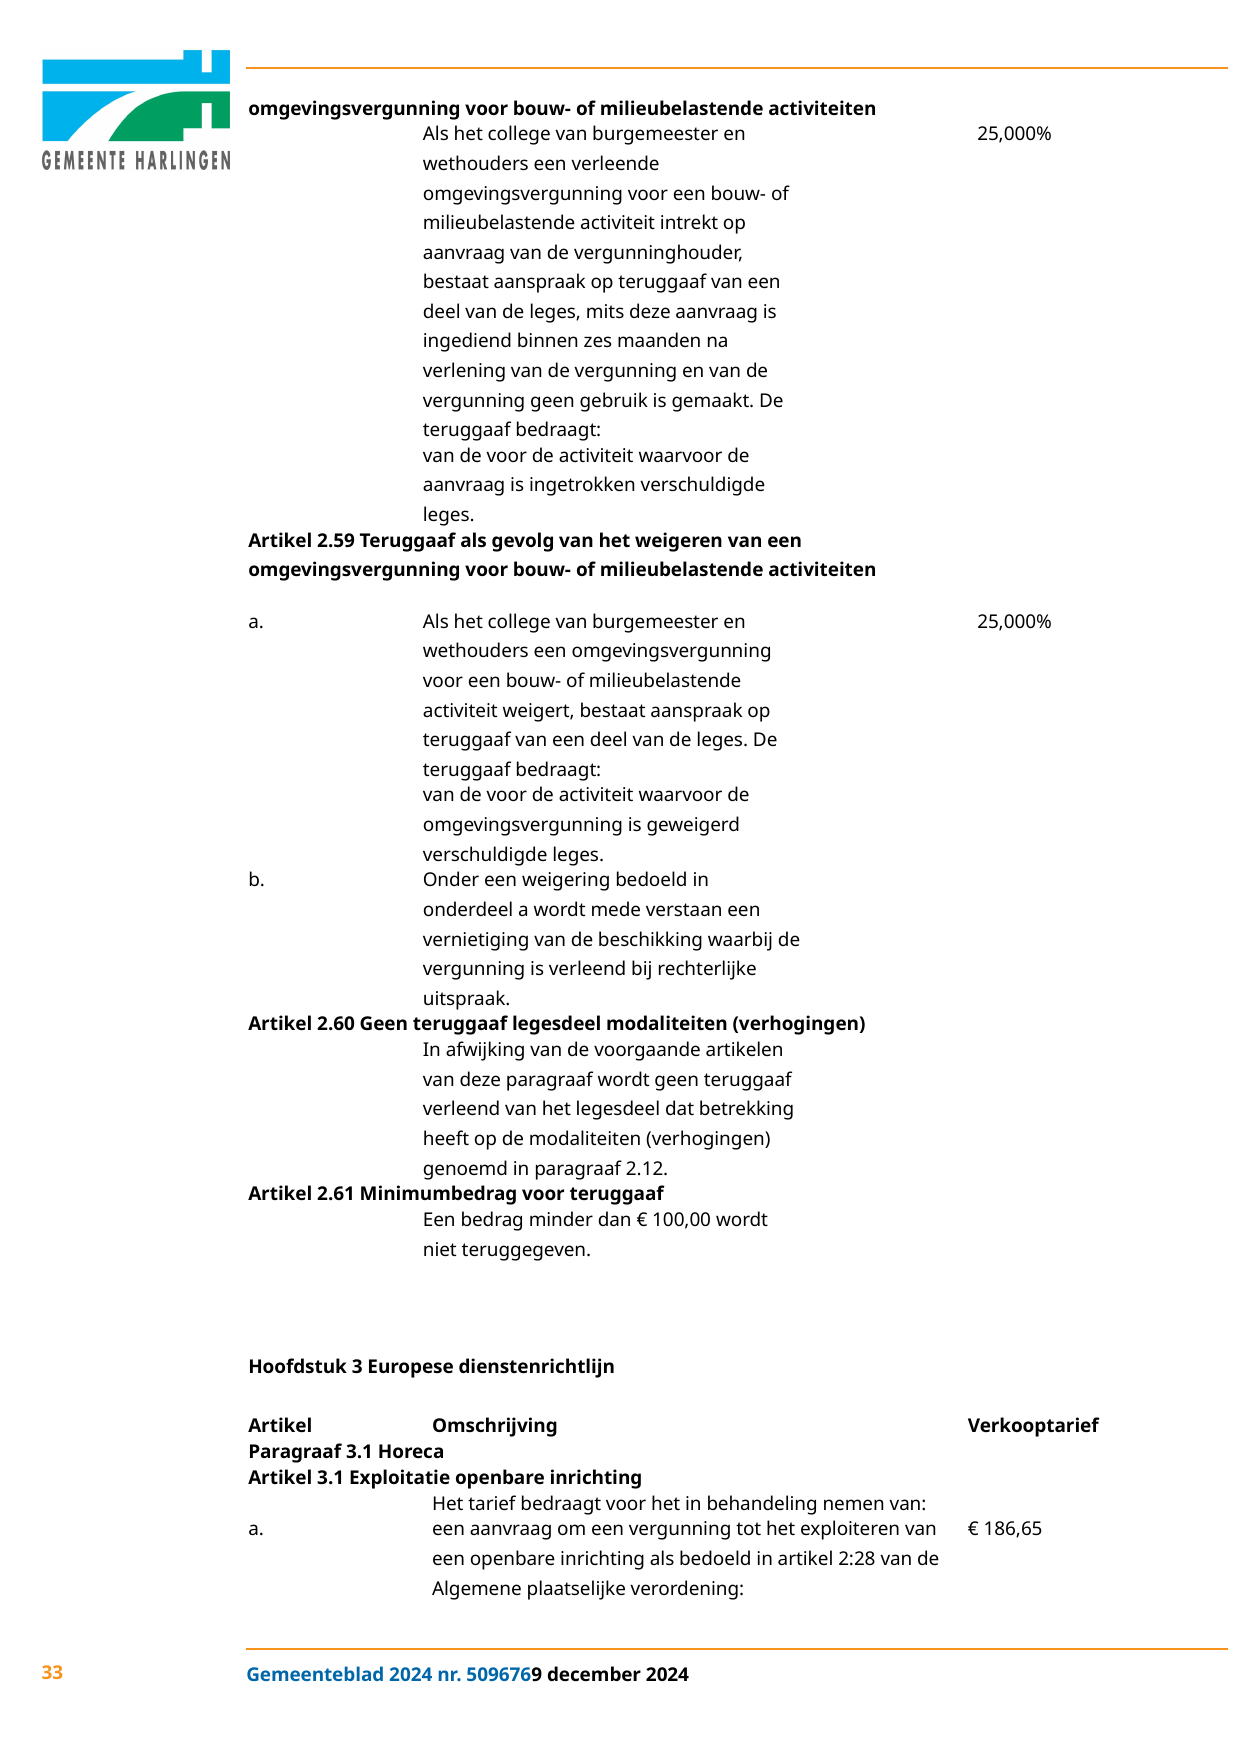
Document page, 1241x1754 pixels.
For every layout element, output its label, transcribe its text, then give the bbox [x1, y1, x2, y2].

table_cell 25,000% [977, 608, 1152, 782]
table_cell 25,000% [977, 121, 1152, 442]
table_cell a. [248, 1516, 432, 1601]
table_cell Artikel 2.60 Geen teruggaaf legesdeel modaliteiten (verhogingen) [248, 1011, 977, 1036]
table_cell [977, 867, 1152, 1011]
table_cell [802, 867, 977, 1011]
table_cell [802, 121, 977, 442]
table_cell [248, 442, 423, 527]
table_cell b. [248, 867, 423, 1011]
table_cell [977, 782, 1152, 867]
table_header Artikel [248, 1413, 432, 1438]
table_cell omgevingsvergunning voor bouw- of milieubelastende activiteiten [248, 95, 977, 121]
table_cell [977, 442, 1152, 527]
table_cell van de voor de activiteit waarvoor de aanvraag is ingetrokken verschuldigde leges. [423, 442, 802, 527]
table_cell [248, 1490, 432, 1516]
table_cell [802, 782, 977, 867]
table_cell [802, 442, 977, 527]
table_cell van de voor de activiteit waarvoor de omgevingsvergunning is geweigerd verschuldigde leges. [423, 782, 802, 867]
table_cell een aanvraag om een vergunning tot het exploiteren van een openbare inrichting als bedoeld in artikel 2:28 van de Algemene plaatselijke verordening: [432, 1516, 968, 1601]
table_cell [802, 1036, 977, 1180]
table_cell [248, 121, 423, 442]
table_cell Als het college van burgemeester en wethouders een verleende omgevingsvergunning voor een bouw- of milieubelastende activiteit intrekt op aanvraag van de vergunninghouder, bestaat aanspraak op teruggaaf van een deel van de leges, mits deze aanvraag is ingediend binnen zes maanden na verlening van de vergunning en van de vergunning geen gebruik is gemaakt. De teruggaaf bedraagt: [423, 121, 802, 442]
table_cell [802, 1206, 977, 1261]
table_cell In afwijking van de voorgaande artikelen van deze paragraaf wordt geen teruggaaf verleend van het legesdeel dat betrekking heeft op de modaliteiten (verhogingen) genoemd in paragraaf 2.12. [423, 1036, 802, 1180]
table_cell Artikel 3.1 Exploitatie openbare inrichting [248, 1464, 1152, 1490]
table_cell [977, 1036, 1152, 1180]
table_cell [802, 608, 977, 782]
table_cell Paragraaf 3.1 Horeca [248, 1439, 1152, 1464]
table_header Omschrijving [432, 1413, 968, 1438]
table_cell Als het college van burgemeester en wethouders een omgevingsvergunning voor een bouw- of milieubelastende activiteit weigert, bestaat aanspraak op teruggaaf van een deel van de leges. De teruggaaf bedraagt: [423, 608, 802, 782]
table_cell [977, 1206, 1152, 1261]
text Hoofdstuk 3 Europese dienstenrichtlijn [248, 1353, 1152, 1379]
table_cell [423, 582, 802, 608]
table_cell a. [248, 608, 423, 782]
table_cell [977, 582, 1152, 608]
table_header Verkooptarief [968, 1413, 1152, 1438]
table_cell [248, 1206, 423, 1261]
table_cell [248, 782, 423, 867]
table_cell Het tarief bedraagt voor het in behandeling nemen van: [432, 1490, 968, 1516]
table_cell [248, 582, 423, 608]
table_cell [248, 1036, 423, 1180]
table_cell Artikel 2.59 Teruggaaf als gevolg van het weigeren van een omgevingsvergunning voor bouw- of milieubelastende activiteiten [248, 527, 977, 582]
table_cell Artikel 2.61 Minimumbedrag voor teruggaaf [248, 1180, 977, 1206]
picture [41, 47, 231, 172]
table_cell [968, 1490, 1152, 1516]
table_cell Een bedrag minder dan € 100,00 wordt niet teruggegeven. [423, 1206, 802, 1261]
table_cell Onder een weigering bedoeld in onderdeel a wordt mede verstaan een vernietiging van de beschikking waarbij de vergunning is verleend bij rechterlijke uitspraak. [423, 867, 802, 1011]
table_cell [802, 582, 977, 608]
table_cell € 186,65 [968, 1516, 1152, 1601]
